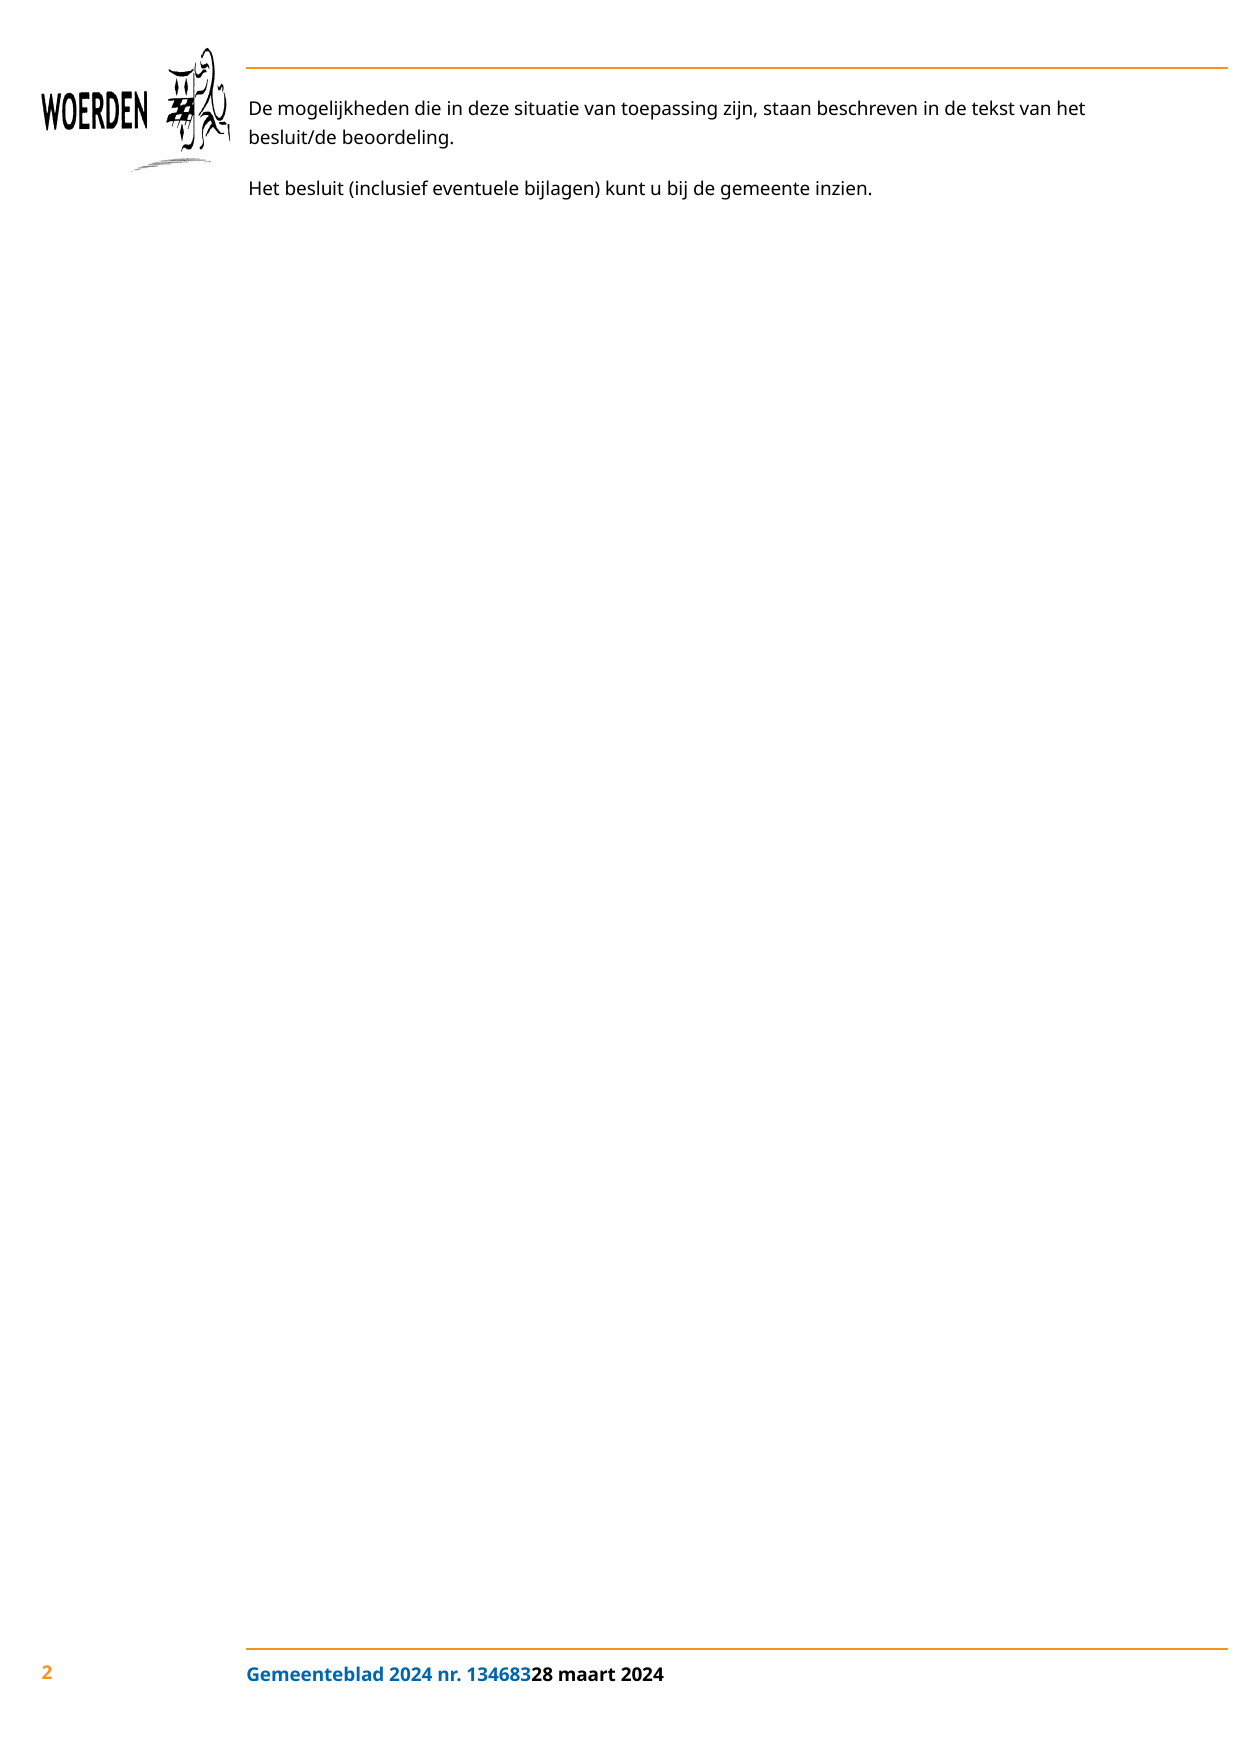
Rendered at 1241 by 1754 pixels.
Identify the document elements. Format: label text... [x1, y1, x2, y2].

text De mogelijkheden die in deze situatie van toepassing zijn, staan beschreven in de tekst van het besluit/de beoordeling. [248, 95, 1152, 150]
text Het besluit (inclusief eventuele bijlagen) kunt u bij de gemeente inzien. [248, 175, 1152, 201]
picture [41, 47, 231, 172]
